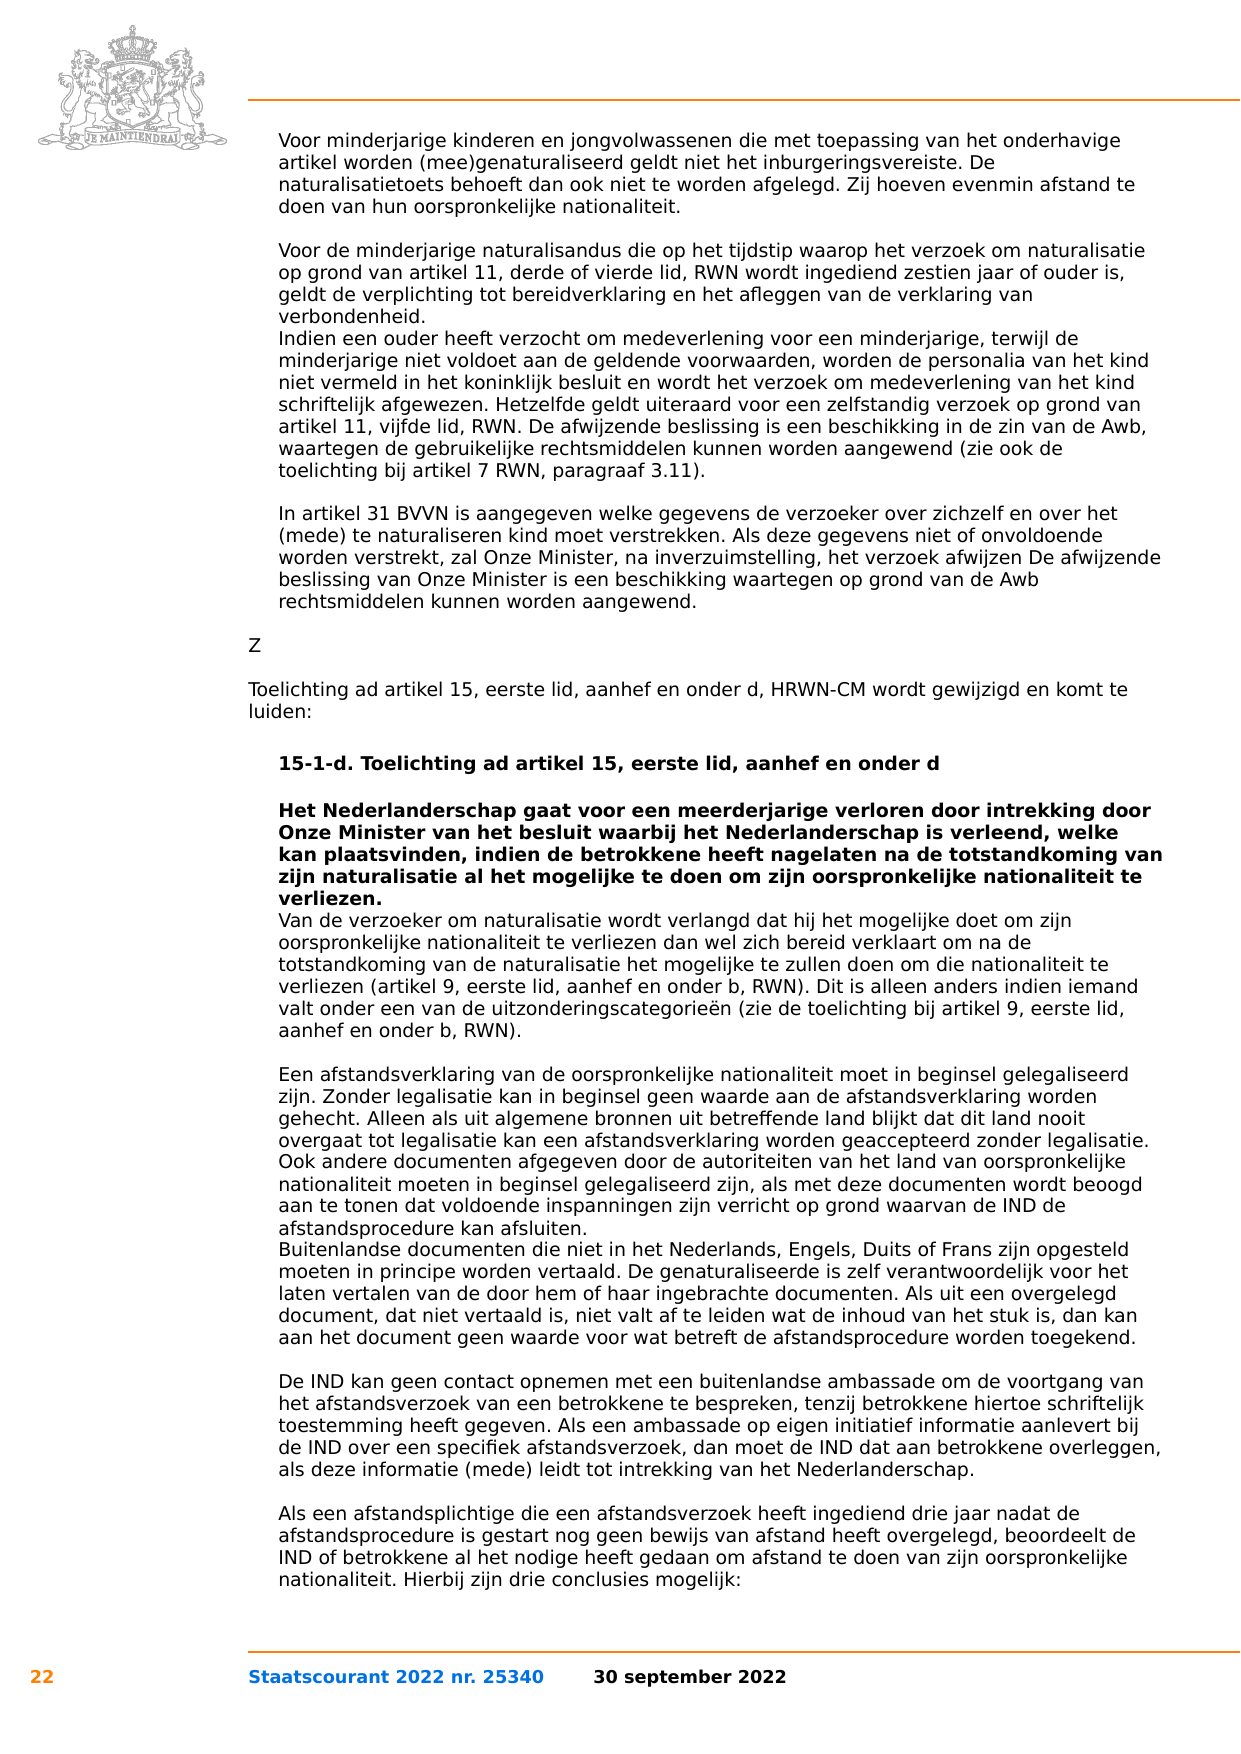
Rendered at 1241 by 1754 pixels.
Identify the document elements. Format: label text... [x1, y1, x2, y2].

text Voor minderjarige kinderen en jongvolwassenen die met toepassing van het onderhavige artikel worden (mee)genaturaliseerd geldt niet het inburgeringsvereiste. De naturalisatietoets behoeft dan ook niet te worden afgelegd. Zij hoeven evenmin afstand te doen van hun oorspronkelijke nationaliteit. [278, 130, 1163, 218]
text Voor de minderjarige naturalisandus die op het tijdstip waarop het verzoek om naturalisatie op grond van artikel 11, derde of vierde lid, RWN wordt ingediend zestien jaar of ouder is, geldt de verplichting tot bereidverklaring en het afleggen van de verklaring van verbondenheid. [278, 240, 1163, 328]
text Van de verzoeker om naturalisatie wordt verlangd dat hij het mogelijke doet om zijn oorspronkelijke nationaliteit te verliezen dan wel zich bereid verklaart om na de totstandkoming van de naturalisatie het mogelijke te zullen doen om die nationaliteit te verliezen (artikel 9, eerste lid, aanhef en onder b, RWN). Dit is alleen anders indien iemand valt onder een van de uitzonderingscategorieën (zie de toelichting bij artikel 9, eerste lid, aanhef en onder b, RWN). [278, 910, 1163, 1042]
text In artikel 31 BVVN is aangegeven welke gegevens de verzoeker over zichzelf en over het (mede) te naturaliseren kind moet verstrekken. Als deze gegevens niet of onvoldoende worden verstrekt, zal Onze Minister, na inverzuimstelling, het verzoek afwijzen De afwijzende beslissing van Onze Minister is een beschikking waartegen op grond van de Awb rechtsmiddelen kunnen worden aangewend. [278, 503, 1163, 613]
text Als een afstandsplichtige die een afstandsverzoek heeft ingediend drie jaar nadat de afstandsprocedure is gestart nog geen bewijs van afstand heeft overgelegd, beoordeelt de IND of betrokkene al het nodige heeft gedaan om afstand te doen van zijn oorspronkelijke nationaliteit. Hierbij zijn drie conclusies mogelijk: [278, 1503, 1163, 1591]
text Toelichting ad artikel 15, eerste lid, aanhef en onder d, HRWN-CM wordt gewijzigd en komt te luiden: [248, 679, 1163, 723]
subtitle 15-1-d. Toelichting ad artikel 15, eerste lid, aanhef en onder d [278, 753, 1163, 775]
text Indien een ouder heeft verzocht om medeverlening voor een minderjarige, terwijl de minderjarige niet voldoet aan de geldende voorwaarden, worden de personalia van het kind niet vermeld in het koninklijk besluit en wordt het verzoek om medeverlening van het kind schriftelijk afgewezen. Hetzelfde geldt uiteraard voor een zelfstandig verzoek op grond van artikel 11, vijfde lid, RWN. De afwijzende beslissing is een beschikking in de zin van de Awb, waartegen de gebruikelijke rechtsmiddelen kunnen worden aangewend (zie ook de toelichting bij artikel 7 RWN, paragraaf 3.11). [278, 328, 1163, 481]
picture [38, 25, 227, 150]
text De IND kan geen contact opnemen met een buitenlandse ambassade om de voortgang van het afstandsverzoek van een betrokkene te bespreken, tenzij betrokkene hiertoe schriftelijk toestemming heeft gegeven. Als een ambassade op eigen initiatief informatie aanlevert bij de IND over een specifiek afstandsverzoek, dan moet de IND dat aan betrokkene overleggen, als deze informatie (mede) leidt tot intrekking van het Nederlanderschap. [278, 1371, 1163, 1481]
text Z [248, 635, 1163, 657]
text Buitenlandse documenten die niet in het Nederlands, Engels, Duits of Frans zijn opgesteld moeten in principe worden vertaald. De genaturaliseerde is zelf verantwoordelijk voor het laten vertalen van de door hem of haar ingebrachte documenten. Als uit een overgelegd document, dat niet vertaald is, niet valt af te leiden wat de inhoud van het stuk is, dan kan aan het document geen waarde voor wat betreft de afstandsprocedure worden toegekend. [278, 1239, 1163, 1349]
text Een afstandsverklaring van de oorspronkelijke nationaliteit moet in beginsel gelegaliseerd zijn. Zonder legalisatie kan in beginsel geen waarde aan de afstandsverklaring worden gehecht. Alleen als uit algemene bronnen uit betreffende land blijkt dat dit land nooit overgaat tot legalisatie kan een afstandsverklaring worden geaccepteerd zonder legalisatie. Ook andere documenten afgegeven door de autoriteiten van het land van oorspronkelijke nationaliteit moeten in beginsel gelegaliseerd zijn, als met deze documenten wordt beoogd aan te tonen dat voldoende inspanningen zijn verricht op grond waarvan de IND de afstandsprocedure kan afsluiten. [278, 1063, 1163, 1239]
text Het Nederlanderschap gaat voor een meerderjarige verloren door intrekking door Onze Minister van het besluit waarbij het Nederlanderschap is verleend, welke kan plaatsvinden, indien de betrokkene heeft nagelaten na de totstandkoming van zijn naturalisatie al het mogelijke te doen om zijn oorspronkelijke nationaliteit te verliezen. [278, 800, 1163, 910]
